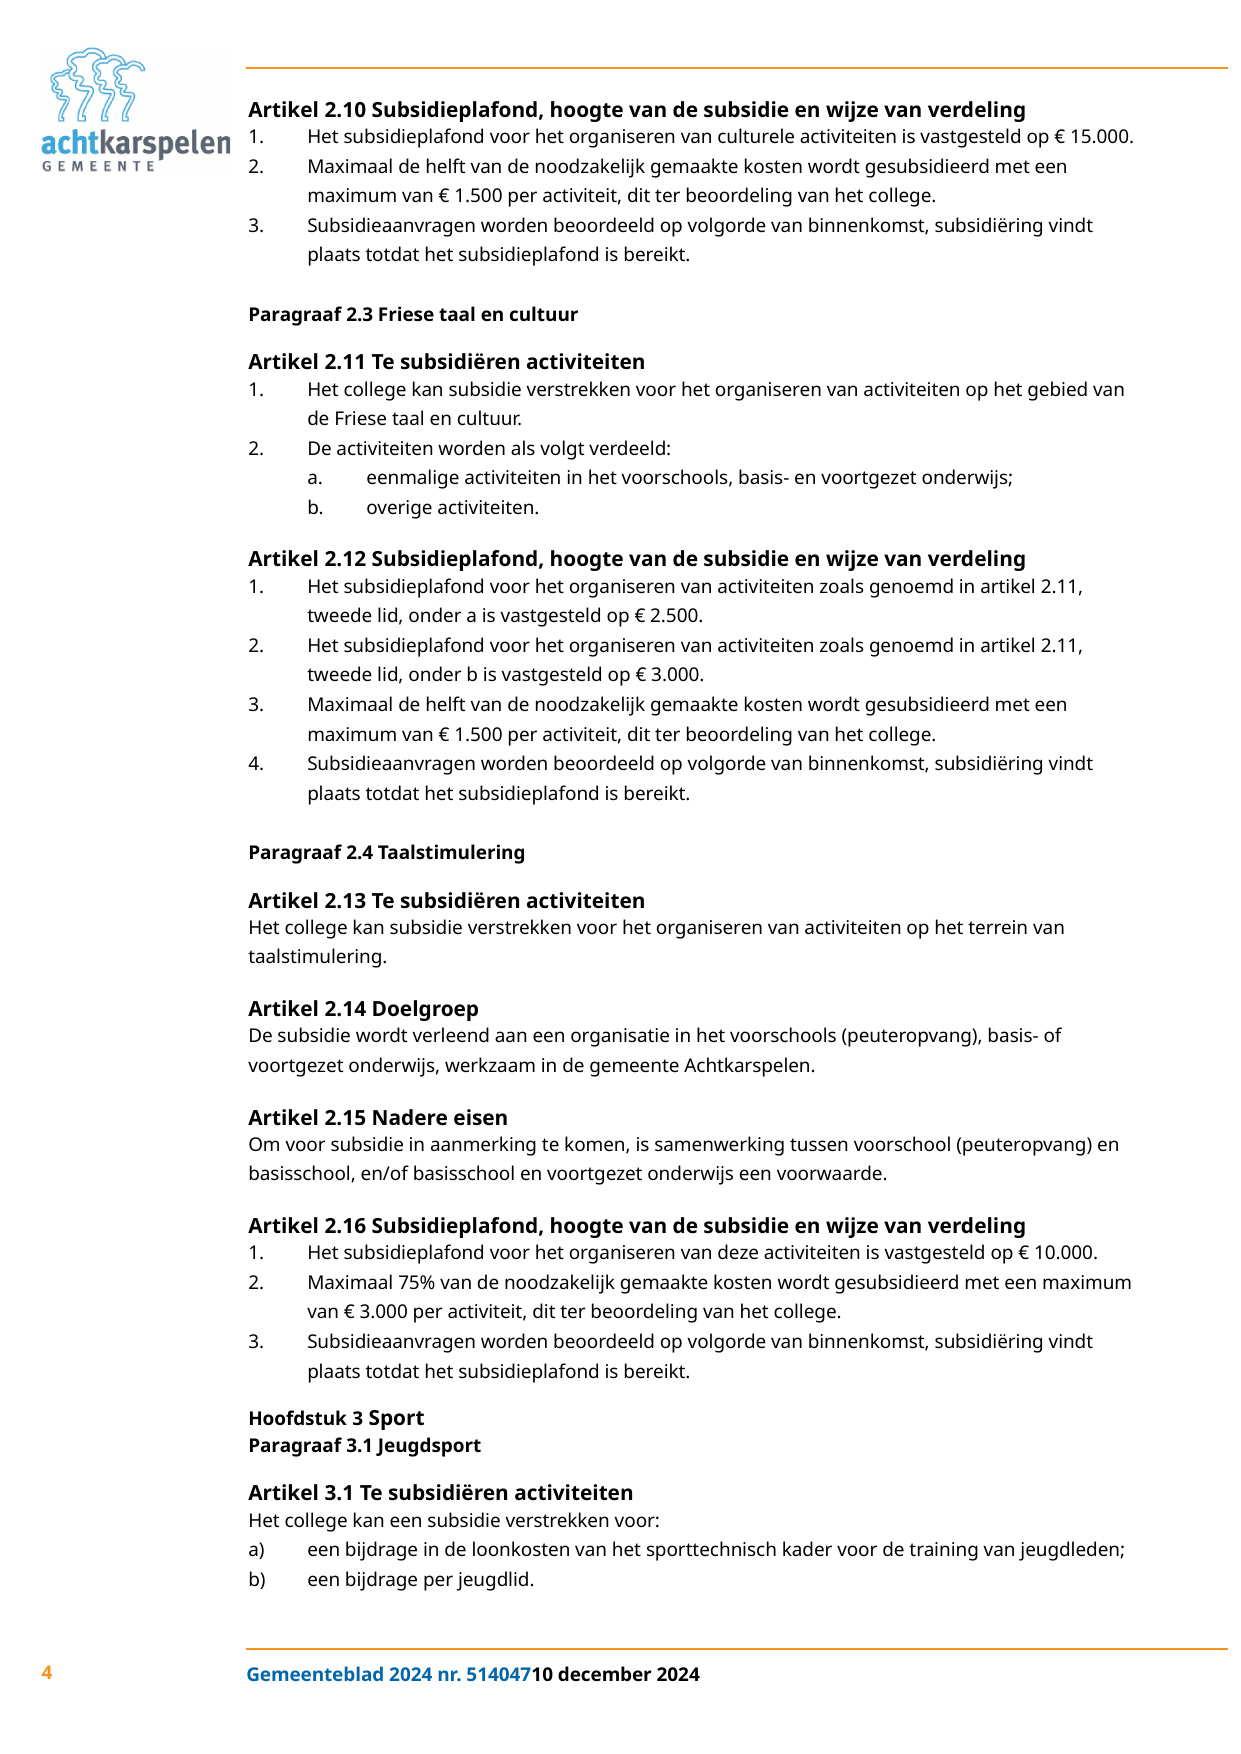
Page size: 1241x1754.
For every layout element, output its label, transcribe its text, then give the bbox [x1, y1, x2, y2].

list overige activiteiten. [307, 494, 1152, 520]
list De activiteiten worden als volgt verdeeld: [248, 435, 1152, 461]
text Hoofdstuk 3 Sport [248, 1403, 1152, 1432]
text Artikel 2.10 Subsidieplafond, hoogte van de subsidie en wijze van verdeling [248, 95, 1152, 123]
text Paragraaf 3.1 Jeugdsport [248, 1432, 1152, 1458]
list Het subsidieplafond voor het organiseren van culturele activiteiten is vastgesteld op € 15.000. [248, 123, 1152, 149]
picture [41, 47, 231, 172]
text Artikel 2.11 Te subsidiëren activiteiten [248, 347, 1152, 376]
list Het subsidieplafond voor het organiseren van activiteiten zoals genoemd in artikel 2.11, tweede lid, onder a is vastgesteld op € 2.500. [248, 573, 1152, 628]
list Het college kan subsidie verstrekken voor het organiseren van activiteiten op het gebied van de Friese taal en cultuur. [248, 376, 1152, 431]
list Subsidieaanvragen worden beoordeeld op volgorde van binnenkomst, subsidiëring vindt plaats totdat het subsidieplafond is bereikt. [248, 1328, 1152, 1383]
text Artikel 2.16 Subsidieplafond, hoogte van de subsidie en wijze van verdeling [248, 1211, 1152, 1239]
list Maximaal de helft van de noodzakelijk gemaakte kosten wordt gesubsidieerd met een maximum van € 1.500 per activiteit, dit ter beoordeling van het college. [248, 153, 1152, 208]
list Maximaal de helft van de noodzakelijk gemaakte kosten wordt gesubsidieerd met een maximum van € 1.500 per activiteit, dit ter beoordeling van het college. [248, 691, 1152, 747]
text Paragraaf 2.4 Taalstimulering [248, 839, 1152, 865]
text De subsidie wordt verleend aan een organisatie in het voorschools (peuteropvang), basis- of voortgezet onderwijs, werkzaam in de gemeente Achtkarspelen. [248, 1023, 1152, 1078]
list een bijdrage in de loonkosten van het sporttechnisch kader voor de training van jeugdleden; [248, 1536, 1152, 1562]
text Om voor subsidie in aanmerking te komen, is samenwerking tussen voorschool (peuteropvang) en basisschool, en/of basisschool en voortgezet onderwijs een voorwaarde. [248, 1131, 1152, 1186]
list Maximaal 75% van de noodzakelijk gemaakte kosten wordt gesubsidieerd met een maximum van € 3.000 per activiteit, dit ter beoordeling van het college. [248, 1269, 1152, 1324]
text Artikel 2.15 Nadere eisen [248, 1103, 1152, 1131]
list Het subsidieplafond voor het organiseren van activiteiten zoals genoemd in artikel 2.11, tweede lid, onder b is vastgesteld op € 3.000. [248, 632, 1152, 687]
text Artikel 3.1 Te subsidiëren activiteiten [248, 1478, 1152, 1507]
text Artikel 2.14 Doelgroep [248, 994, 1152, 1023]
list Subsidieaanvragen worden beoordeeld op volgorde van binnenkomst, subsidiëring vindt plaats totdat het subsidieplafond is bereikt. [248, 750, 1152, 806]
text Artikel 2.12 Subsidieplafond, hoogte van de subsidie en wijze van verdeling [248, 544, 1152, 573]
text Artikel 2.13 Te subsidiëren activiteiten [248, 886, 1152, 914]
list Het subsidieplafond voor het organiseren van deze activiteiten is vastgesteld op € 10.000. [248, 1239, 1152, 1265]
text Het college kan een subsidie verstrekken voor: [248, 1507, 1152, 1533]
text Paragraaf 2.3 Friese taal en cultuur [248, 301, 1152, 326]
list Subsidieaanvragen worden beoordeeld op volgorde van binnenkomst, subsidiëring vindt plaats totdat het subsidieplafond is bereikt. [248, 212, 1152, 267]
text Het college kan subsidie verstrekken voor het organiseren van activiteiten op het terrein van taalstimulering. [248, 914, 1152, 969]
list een bijdrage per jeugdlid. [248, 1566, 1152, 1592]
list eenmalige activiteiten in het voorschools, basis- en voortgezet onderwijs; [307, 464, 1152, 490]
